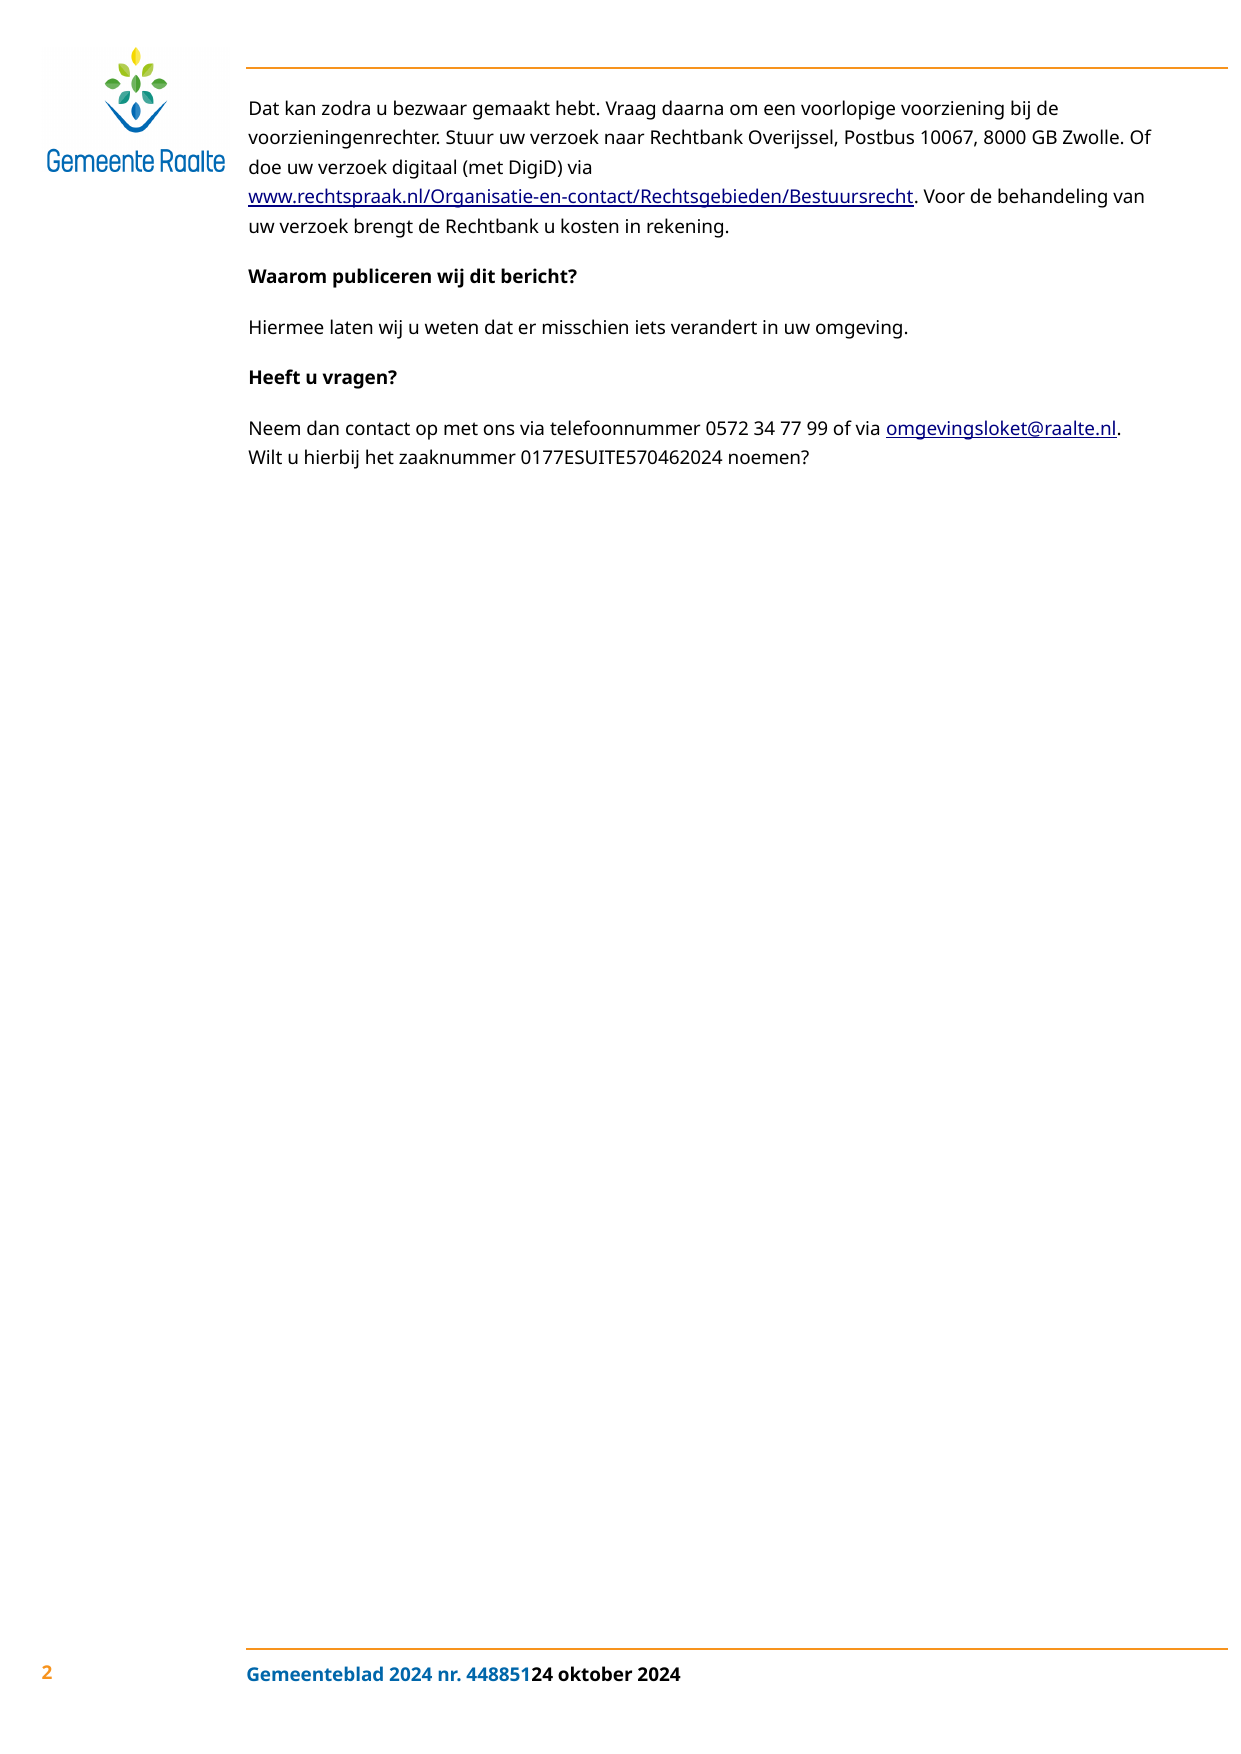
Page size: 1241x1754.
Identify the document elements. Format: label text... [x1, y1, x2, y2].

text Neem dan contact op met ons via telefoonnummer 0572 34 77 99 of via omgevingsloket@raalte.nl. Wilt u hierbij het zaaknummer 0177ESUITE570462024 noemen? [248, 415, 1152, 470]
text Hiermee laten wij u weten dat er misschien iets verandert in uw omgeving. [248, 314, 1152, 340]
text Waarom publiceren wij dit bericht? [248, 263, 1152, 289]
text Heeft u vragen? [248, 364, 1152, 390]
text Dat kan zodra u bezwaar gemaakt hebt. Vraag daarna om een voorlopige voorziening bij de voorzieningenrechter. Stuur uw verzoek naar Rechtbank Overijssel, Postbus 10067, 8000 GB Zwolle. Of doe uw verzoek digitaal (met DigiD) via www.rechtspraak.nl/Organisatie-en-contact/Rechtsgebieden/Bestuursrecht. Voor de behandeling van uw verzoek brengt de Rechtbank u kosten in rekening. [248, 95, 1152, 239]
picture [41, 47, 231, 172]
